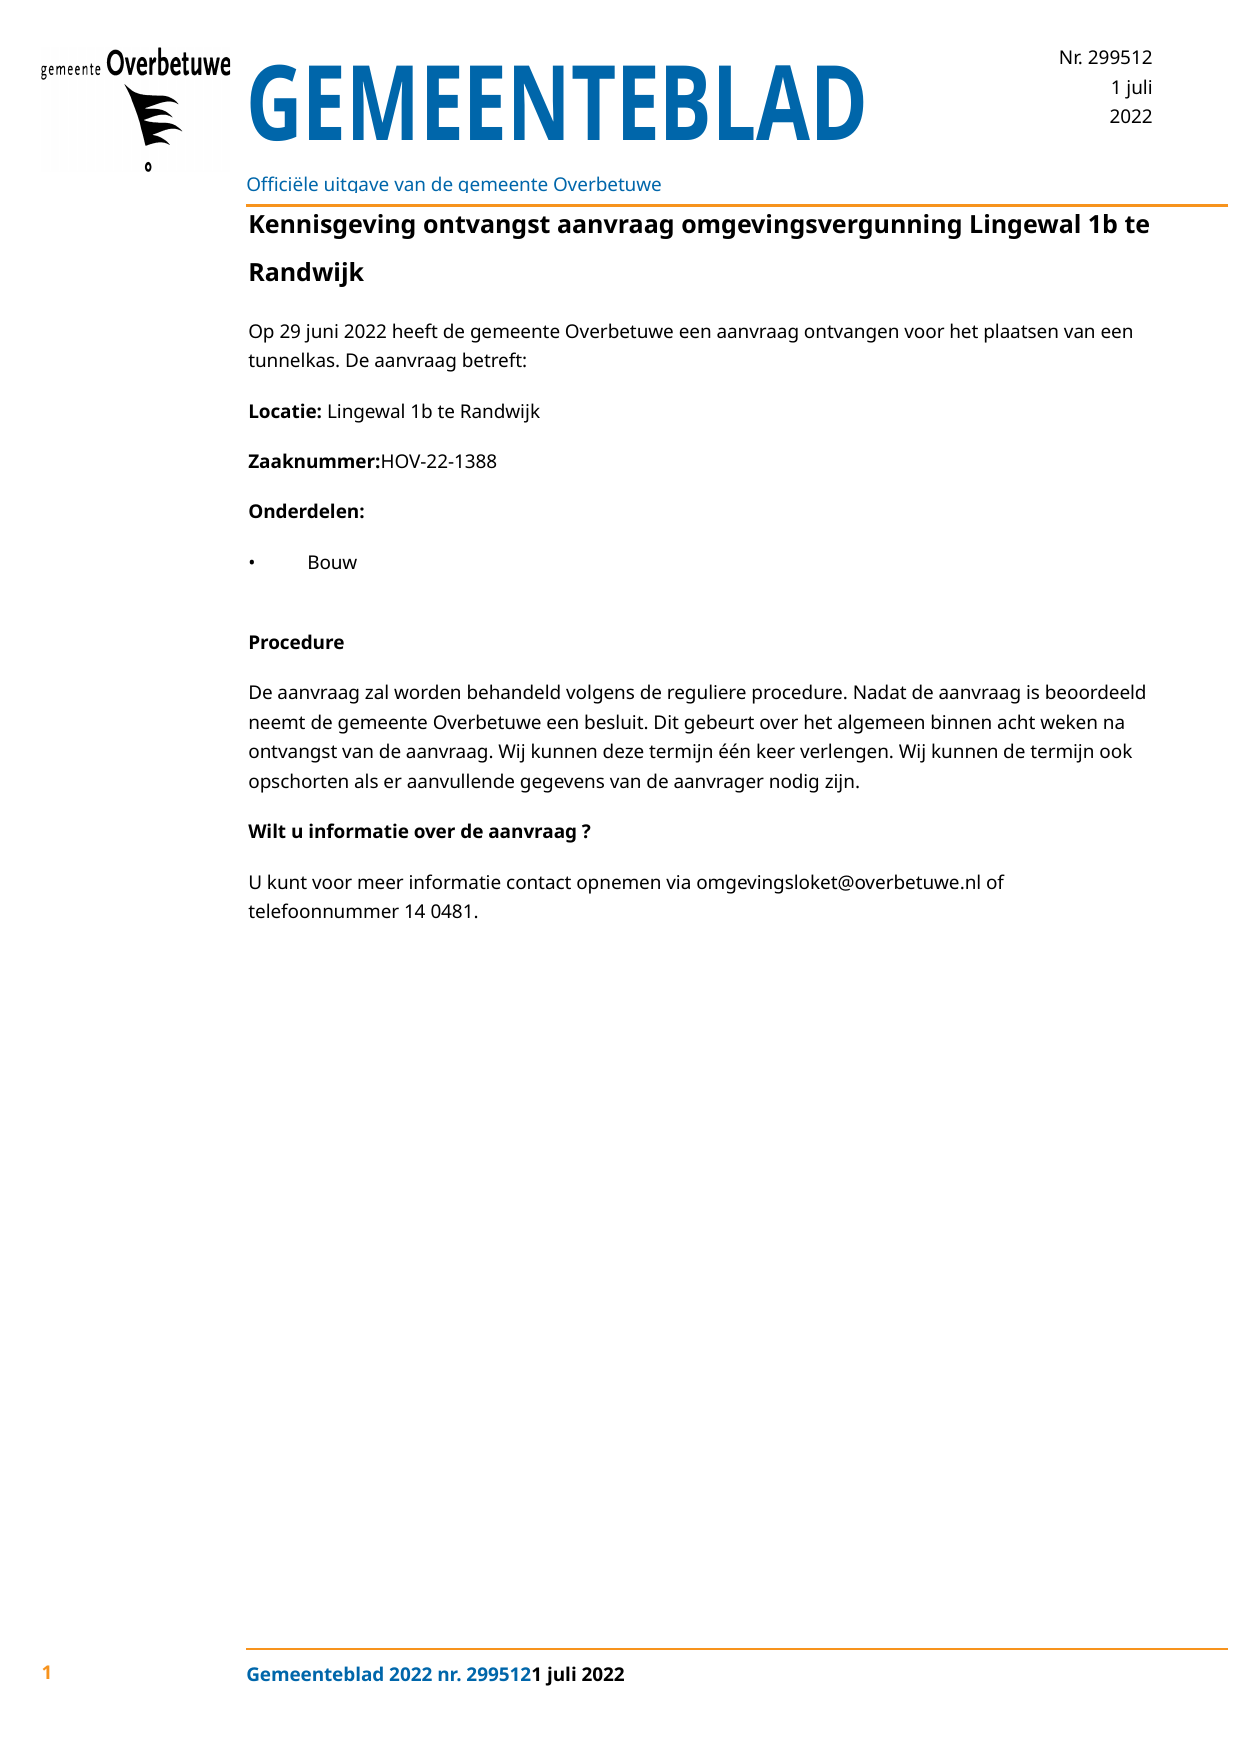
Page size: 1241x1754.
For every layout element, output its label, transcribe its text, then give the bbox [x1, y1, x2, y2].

text Procedure [248, 629, 1152, 655]
text Zaaknummer:HOV-22-1388 [248, 448, 1152, 474]
picture [41, 47, 231, 172]
text Onderdelen: [248, 499, 1152, 524]
list Bouw [248, 549, 1152, 575]
text U kunt voor meer informatie contact opnemen via omgevingsloket@overbetuwe.nl of telefoonnummer 14 0481. [248, 869, 1152, 924]
text Locatie: Lingewal 1b te Randwijk [248, 398, 1152, 424]
text Kennisgeving ontvangst aanvraag omgevingsvergunning Lingewal 1b te Randwijk [248, 207, 1152, 288]
text Wilt u informatie over de aanvraag ? [248, 819, 1152, 844]
text De aanvraag zal worden behandeld volgens de reguliere procedure. Nadat de aanvraag is beoordeeld neemt de gemeente Overbetuwe een besluit. Dit gebeurt over het algemeen binnen acht weken na ontvangst van de aanvraag. Wij kunnen deze termijn één keer verlengen. Wij kunnen de termijn ook opschorten als er aanvullende gegevens van de aanvrager nodig zijn. [248, 679, 1152, 794]
text Op 29 juni 2022 heeft de gemeente Overbetuwe een aanvraag ontvangen voor het plaatsen van een tunnelkas. De aanvraag betreft: [248, 318, 1152, 373]
